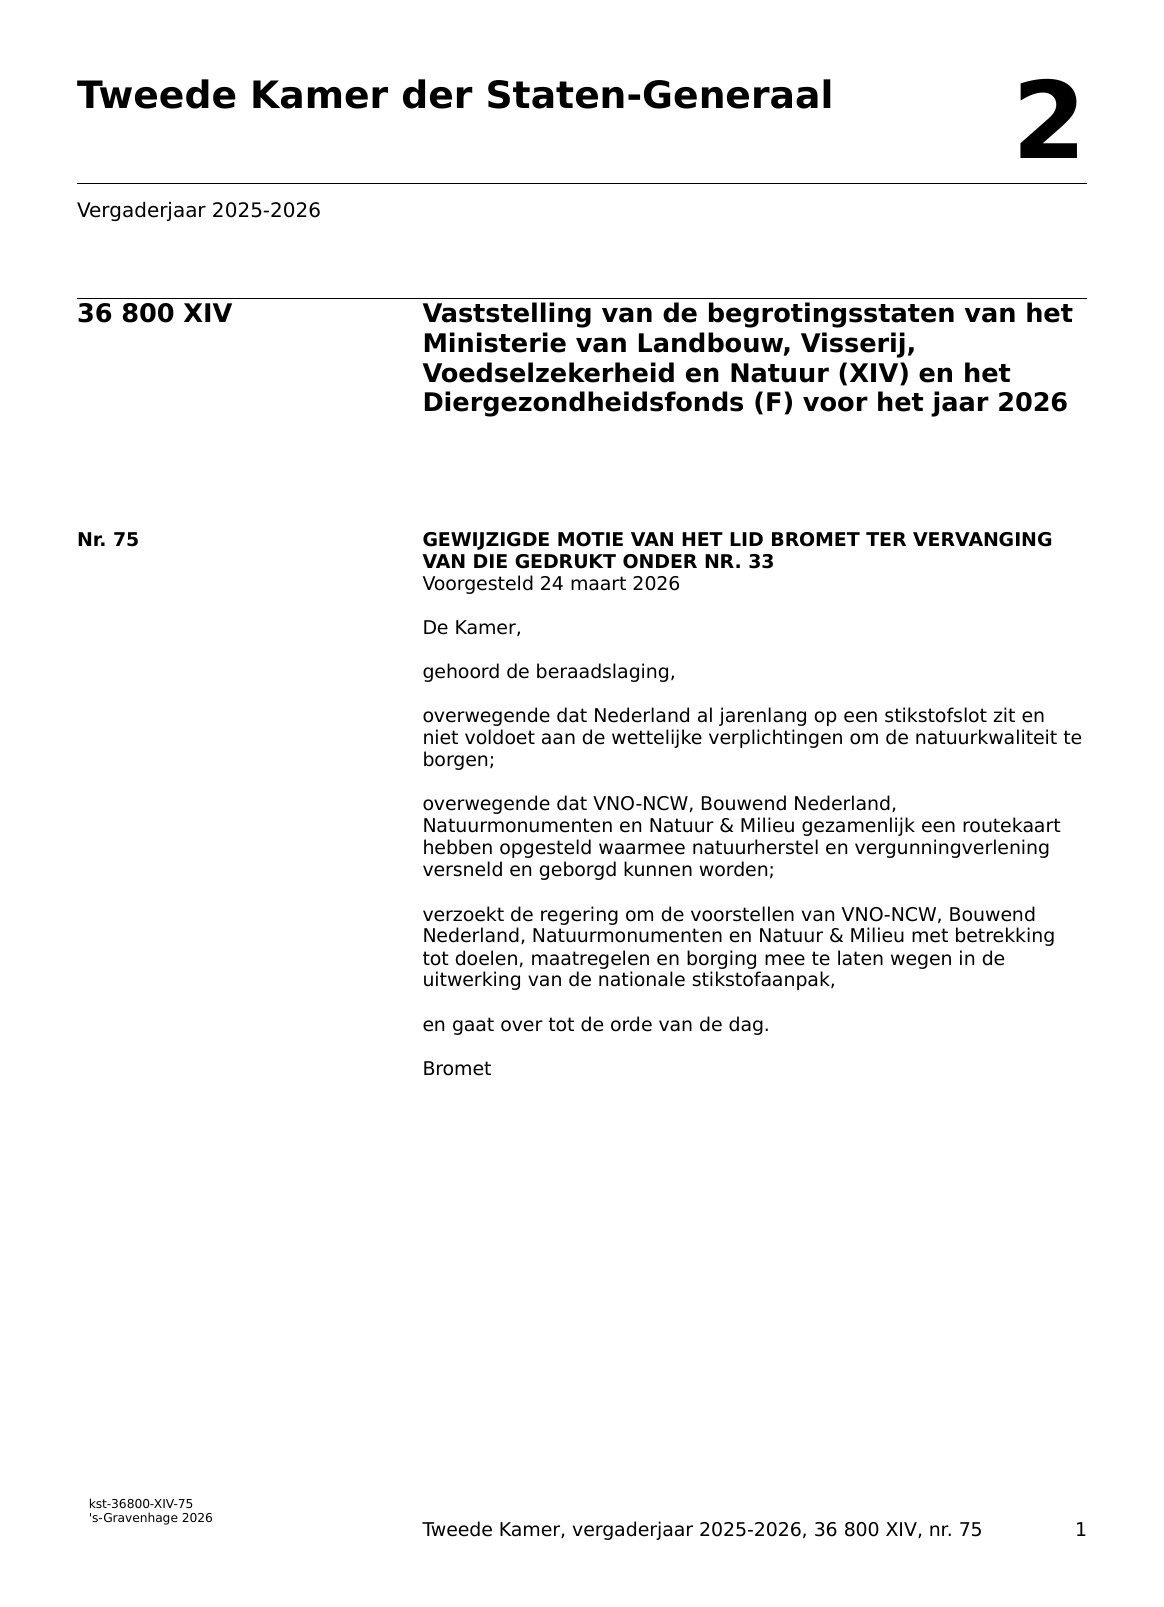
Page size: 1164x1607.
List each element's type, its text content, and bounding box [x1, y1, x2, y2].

text overwegende dat Nederland al jarenlang op een stikstofslot zit en niet voldoet aan de wettelijke verplichtingen om de natuurkwaliteit te borgen; [422, 705, 1087, 771]
table_cell Vergaderjaar 2025-2026 [77, 184, 1087, 298]
text Voorgesteld 24 maart 2026 [422, 573, 1087, 595]
text Bromet [422, 1058, 1087, 1080]
text De Kamer, [422, 617, 1087, 639]
subtitle Nr. 75 GEWIJZIGDE MOTIE VAN HET LID BROMET TER VERVANGING VAN DIE GEDRUKT ONDER NR. 33 [77, 529, 1087, 573]
text gehoord de beraadslaging, [422, 661, 1087, 683]
text kst-36800-XIV-75 [88, 1497, 323, 1511]
text en gaat over tot de orde van de dag. [422, 1013, 1087, 1036]
table_header Tweede Kamer der Staten-Generaal [77, 59, 886, 183]
text 's-Gravenhage 2026 [88, 1511, 323, 1525]
table_header 2 [886, 59, 1087, 183]
text overwegende dat VNO-NCW, Bouwend Nederland, Natuurmonumenten en Natuur & Milieu gezamenlijk een routekaart hebben opgesteld waarmee natuurherstel en vergunningverlening versneld en geborgd kunnen worden; [422, 793, 1087, 881]
subtitle 36 800 XIV Vaststelling van de begrotingsstaten van het Ministerie van Landbouw, Visserij, Voedselzekerheid en Natuur (XIV) en het Diergezondheidsfonds (F) voor het jaar 2026 [77, 299, 1087, 418]
text verzoekt de regering om de voorstellen van VNO-NCW, Bouwend Nederland, Natuurmonumenten en Natuur & Milieu met betrekking tot doelen, maatregelen en borging mee te laten wegen in de uitwerking van de nationale stikstofaanpak, [422, 903, 1087, 991]
